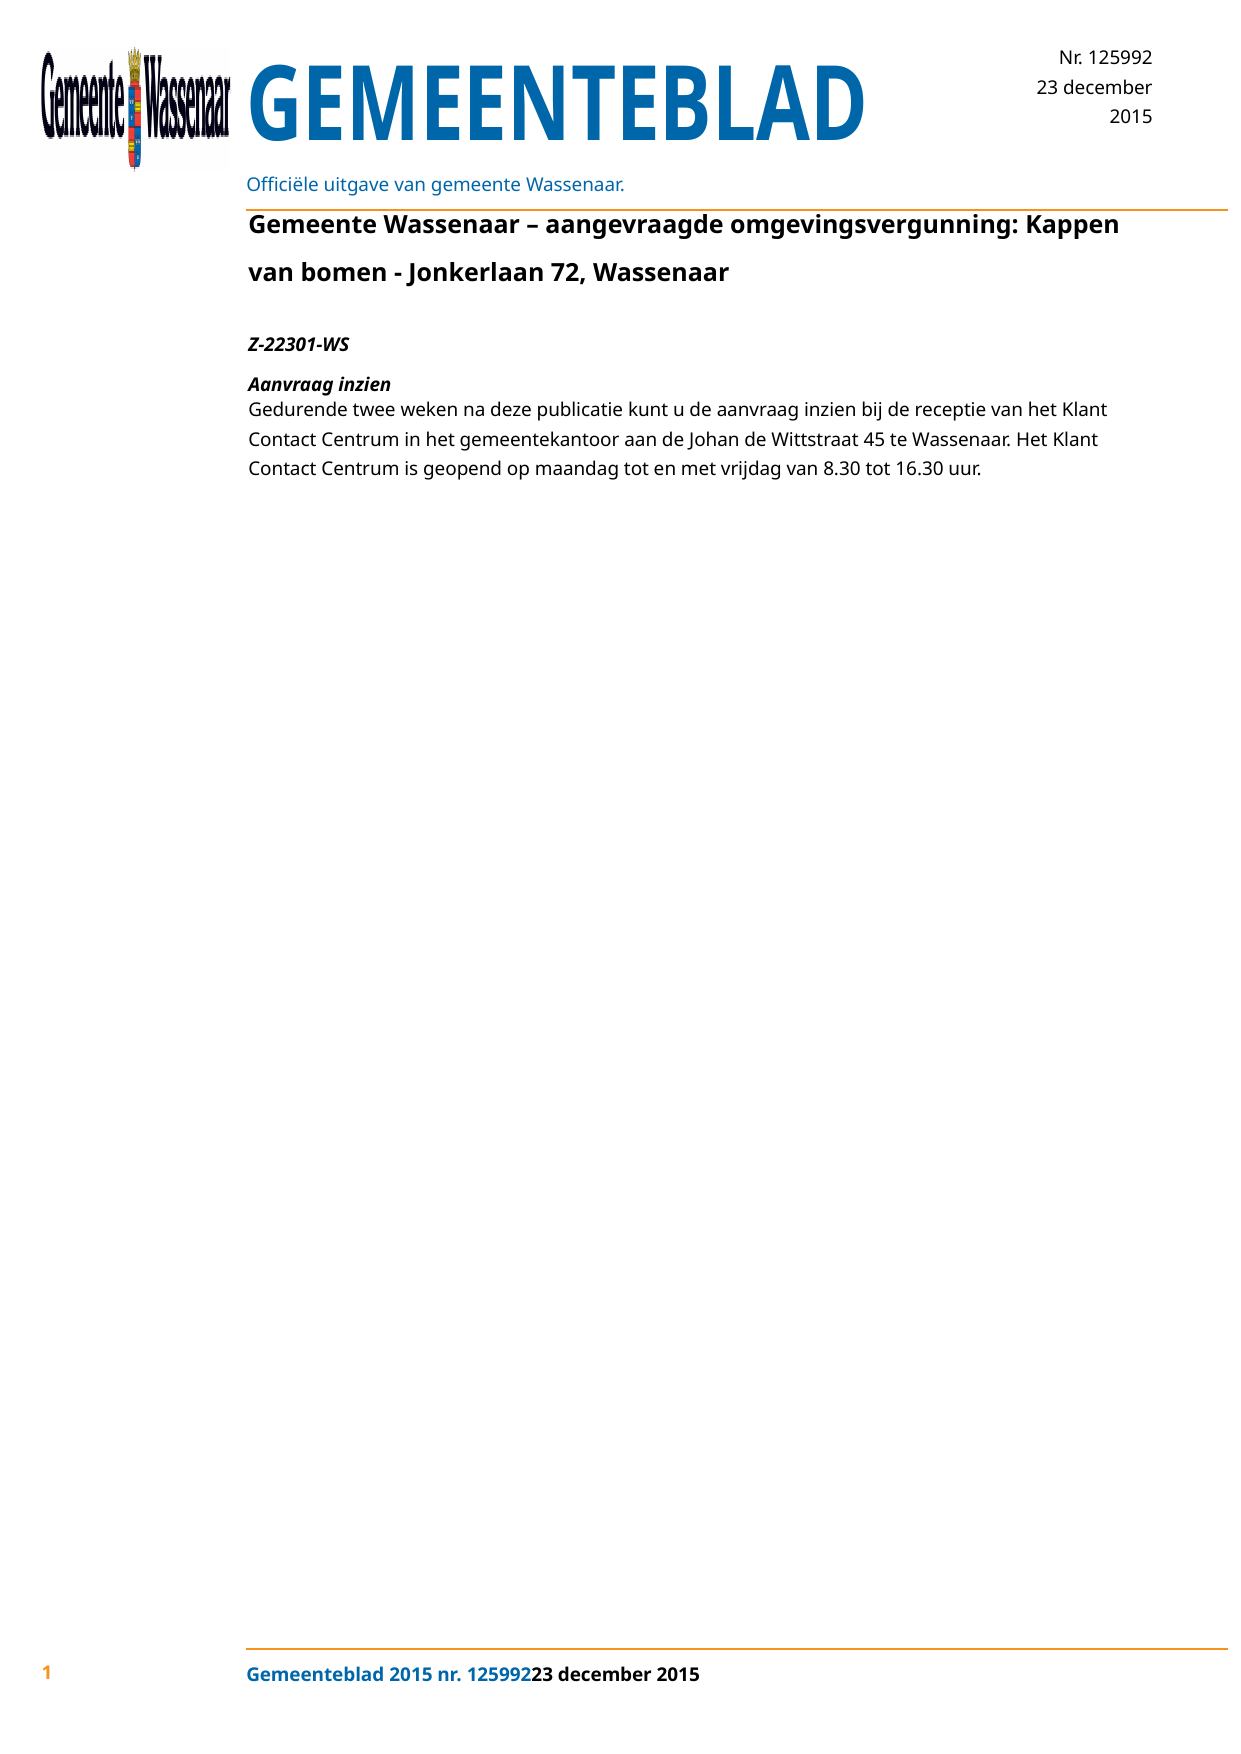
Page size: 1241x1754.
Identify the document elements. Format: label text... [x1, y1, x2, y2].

text Gedurende twee weken na deze publicatie kunt u de aanvraag inzien bij de receptie van het Klant Contact Centrum in het gemeentekantoor aan de Johan de Wittstraat 45 te Wassenaar. Het Klant Contact Centrum is geopend op maandag tot en met vrijdag van 8.30 tot 16.30 uur. [248, 396, 1152, 481]
picture [41, 47, 231, 172]
text Z-22301-WS [248, 331, 1152, 357]
text Aanvraag inzien [248, 371, 1152, 396]
text Gemeente Wassenaar – aangevraagde omgevingsvergunning: Kappen van bomen - Jonkerlaan 72, Wassenaar [248, 211, 1152, 288]
